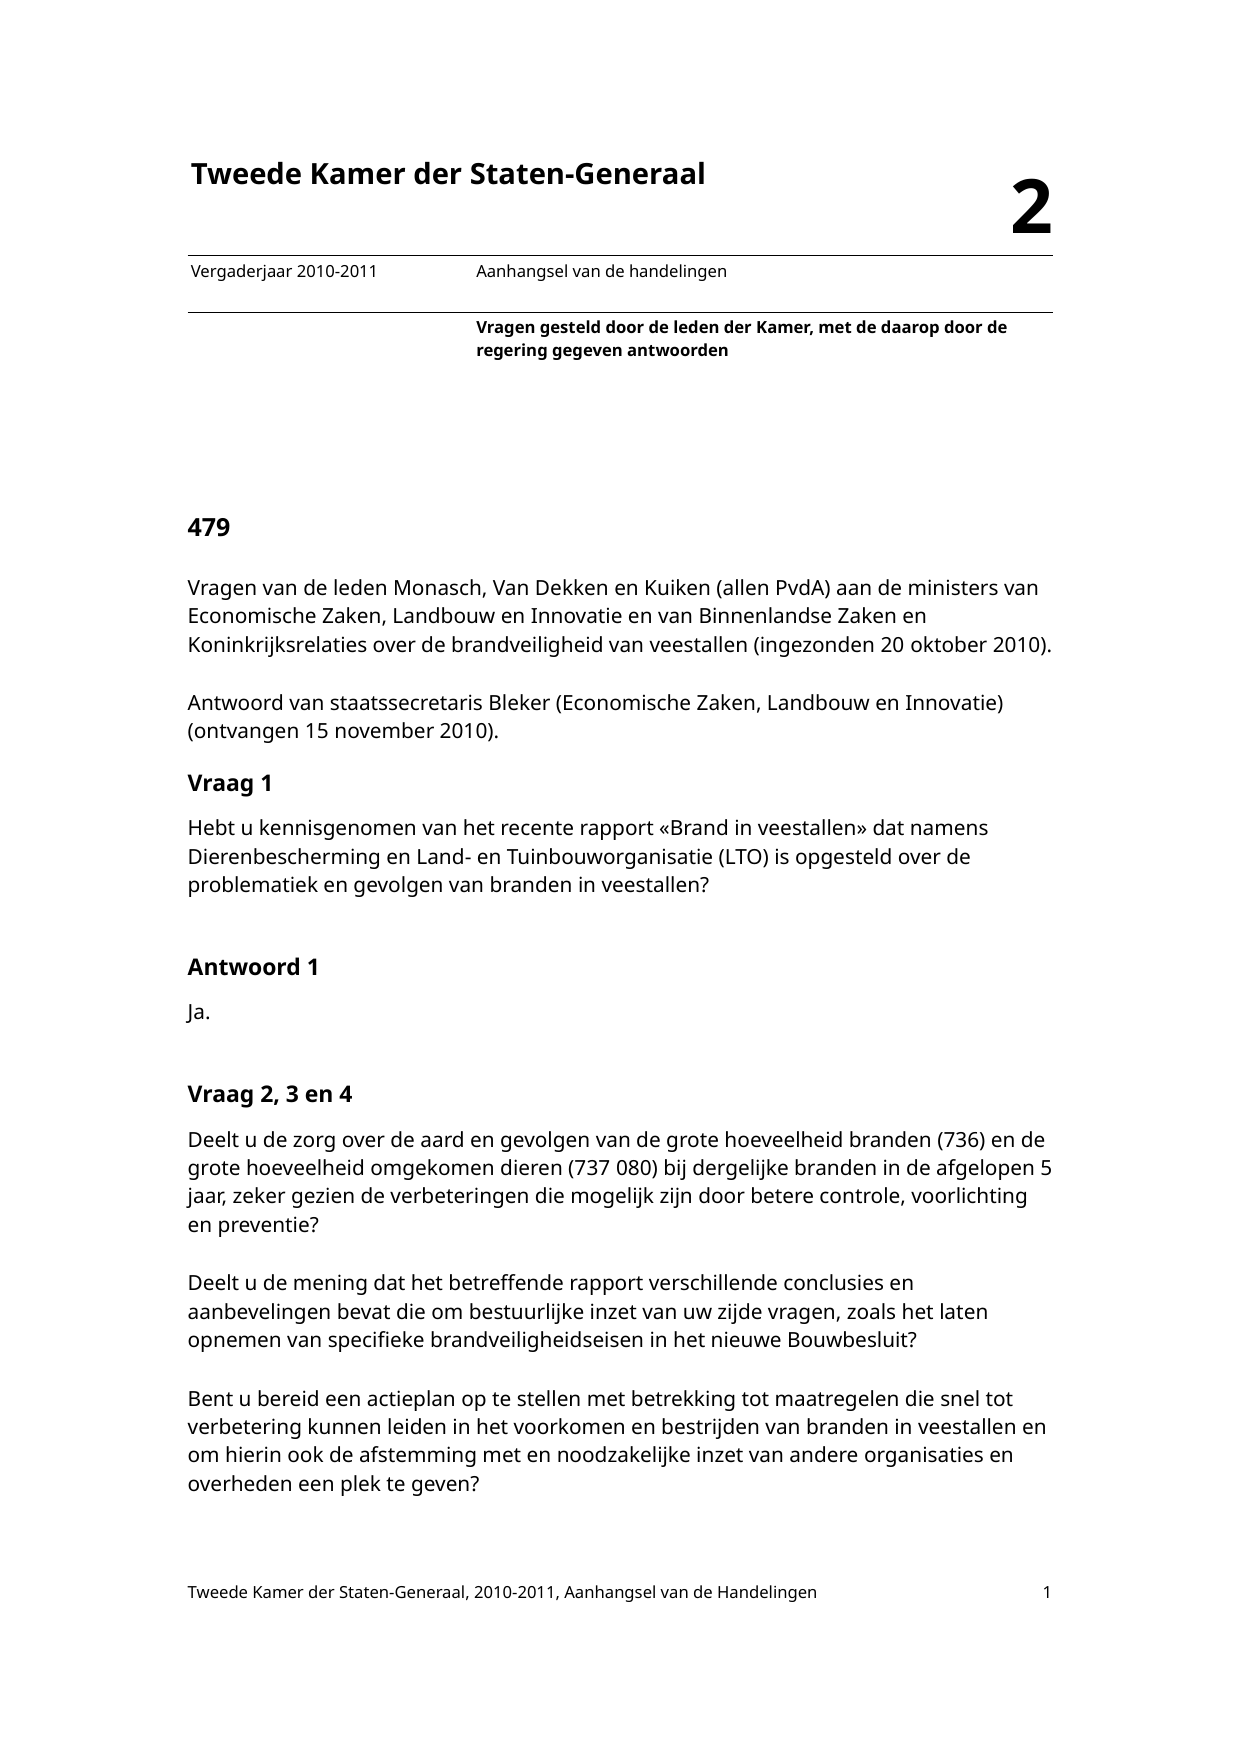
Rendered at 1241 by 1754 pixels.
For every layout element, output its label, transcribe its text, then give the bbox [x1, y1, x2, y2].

text Deelt u de mening dat het betreffende rapport verschillende conclusies en aanbevelingen bevat die om bestuurlijke inzet van uw zijde vragen, zoals het laten opnemen van specifieke brandveiligheidseisen in het nieuwe Bouwbesluit? [187, 1268, 1053, 1354]
table_cell Vergaderjaar 2010-2011 [188, 256, 473, 312]
table_header Tweede Kamer der Staten-Generaal [188, 150, 879, 255]
subtitle Vraag 1 [187, 767, 1053, 798]
subtitle Vraag 2, 3 en 4 [187, 1078, 1053, 1110]
text 479 [187, 509, 1053, 543]
text Hebt u kennisgenomen van het recente rapport «Brand in veestallen» dat namens Dierenbescherming en Land- en Tuinbouworganisatie (LTO) is opgesteld over de problematiek en gevolgen van branden in veestallen? [187, 813, 1053, 899]
text Antwoord van staatssecretaris Bleker (Economische Zaken, Landbouw en Innovatie) (ontvangen 15 november 2010). [187, 688, 1053, 745]
table_cell Aanhangsel van de handelingen [473, 256, 1053, 312]
table_cell [188, 313, 473, 361]
subtitle Antwoord 1 [187, 951, 1053, 982]
text Deelt u de zorg over de aard en gevolgen van de grote hoeveelheid branden (736) en de grote hoeveelheid omgekomen dieren (737 080) bij dergelijke branden in de afgelopen 5 jaar, zeker gezien de verbeteringen die mogelijk zijn door betere controle, voorlichting en preventie? [187, 1125, 1053, 1238]
table_cell Vragen gesteld door de leden der Kamer, met de daarop door de regering gegeven antwoorden [473, 313, 1053, 361]
text Vragen van de leden Monasch, Van Dekken en Kuiken (allen PvdA) aan de ministers van Economische Zaken, Landbouw en Innovatie en van Binnenlandse Zaken en Koninkrijksrelaties over de brandveiligheid van veestallen (ingezonden 20 oktober 2010). [187, 573, 1053, 658]
text Bent u bereid een actieplan op te stellen met betrekking tot maatregelen die snel tot verbetering kunnen leiden in het voorkomen en bestrijden van branden in veestallen en om hierin ook de afstemming met en noodzakelijke inzet van andere organisaties en overheden een plek te geven? [187, 1384, 1053, 1497]
table_header 2 [880, 150, 1053, 255]
text Ja. [187, 997, 1053, 1026]
